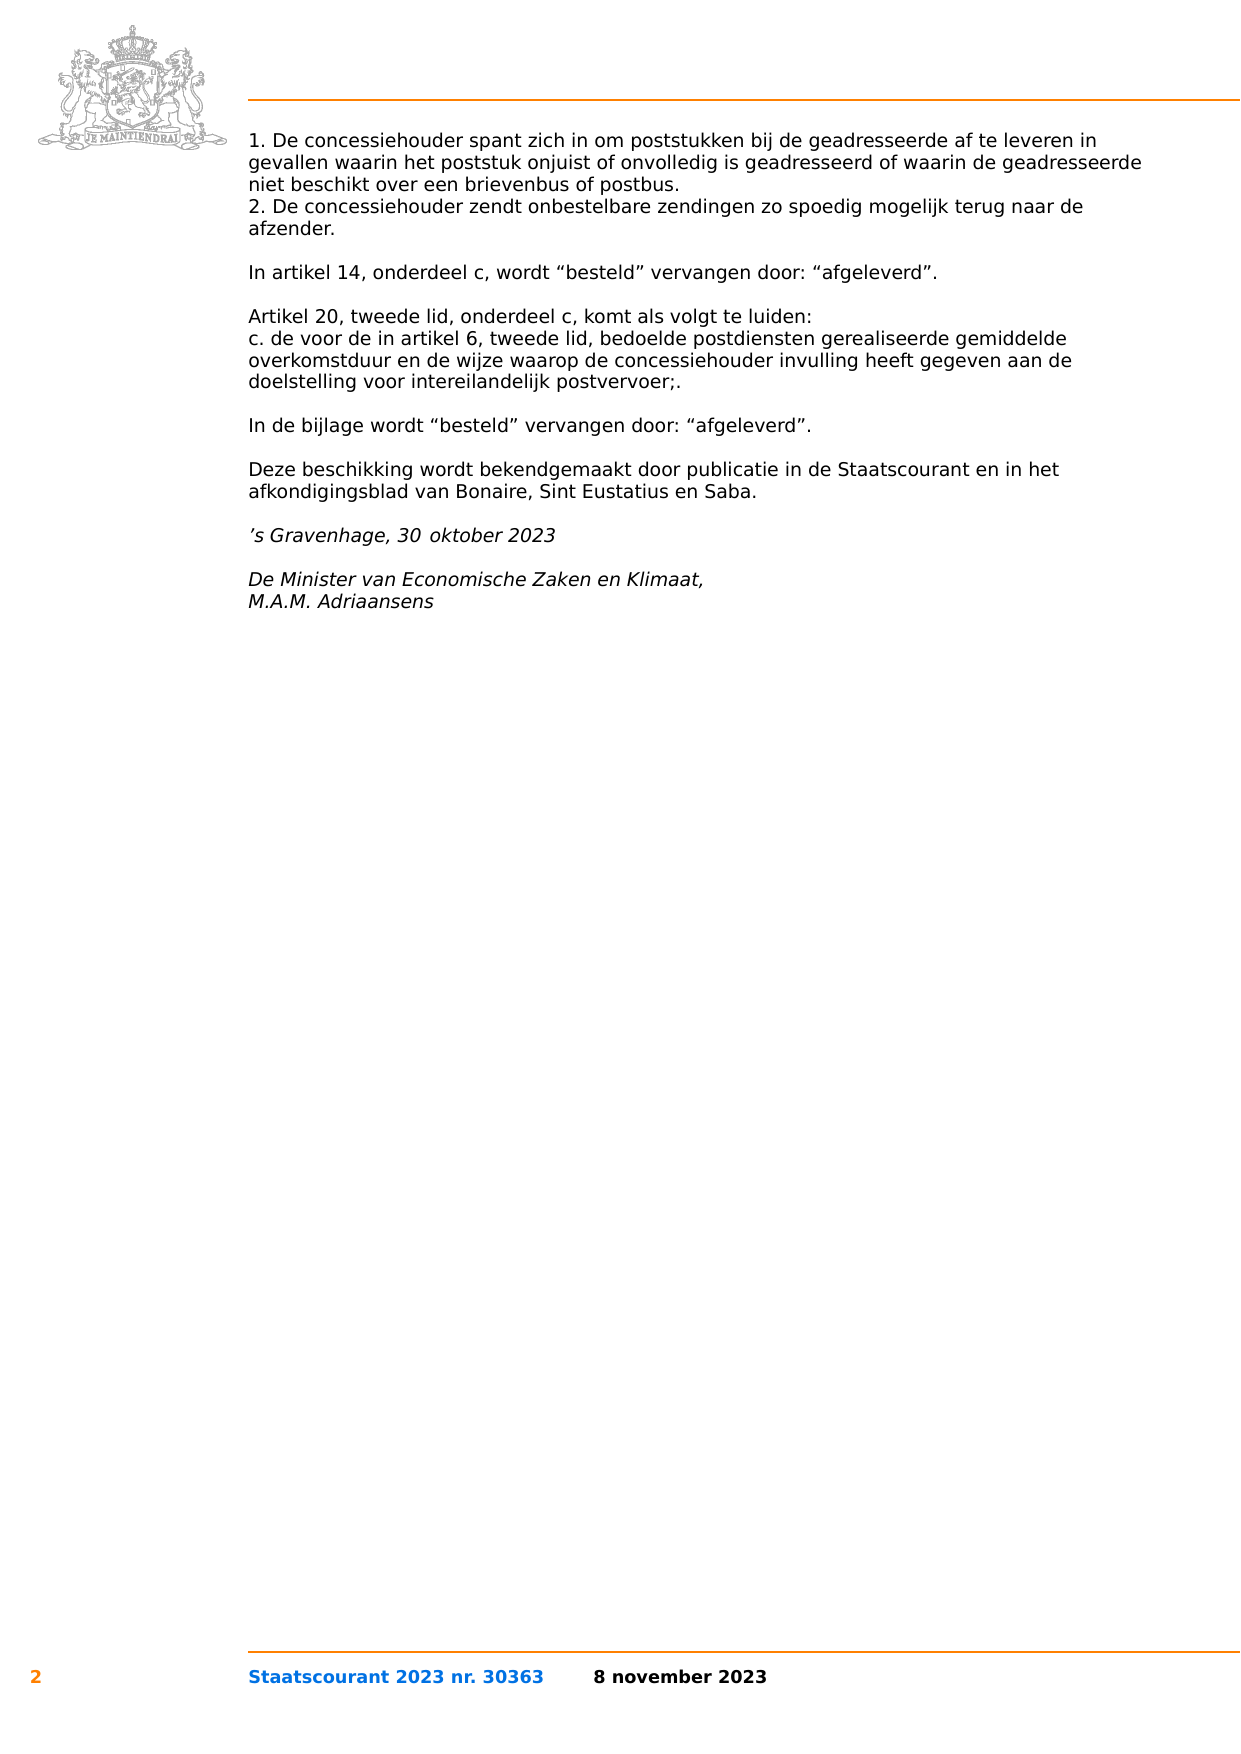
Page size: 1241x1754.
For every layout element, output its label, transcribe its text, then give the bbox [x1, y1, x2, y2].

text De Minister van Economische Zaken en Klimaat, M.A.M. Adriaansens [248, 569, 1163, 613]
text Deze beschikking wordt bekendgemaakt door publicatie in de Staatscourant en in het afkondigingsblad van Bonaire, Sint Eustatius en Saba. [248, 459, 1163, 503]
text c. de voor de in artikel 6, tweede lid, bedoelde postdiensten gerealiseerde gemiddelde overkomstduur en de wijze waarop de concessiehouder invulling heeft gegeven aan de doelstelling voor intereilandelijk postvervoer;. [248, 327, 1163, 393]
text In de bijlage wordt “besteld” vervangen door: “afgeleverd”. [248, 415, 1163, 437]
picture [38, 25, 227, 150]
text 1. De concessiehouder spant zich in om poststukken bij de geadresseerde af te leveren in gevallen waarin het poststuk onjuist of onvolledig is geadresseerd of waarin de geadresseerde niet beschikt over een brievenbus of postbus. [248, 130, 1163, 196]
text ’s Gravenhage, 30 oktober 2023 [248, 525, 1163, 547]
text Artikel 20, tweede lid, onderdeel c, komt als volgt te luiden: [248, 306, 1163, 327]
text In artikel 14, onderdeel c, wordt “besteld” vervangen door: “afgeleverd”. [248, 262, 1163, 284]
text 2. De concessiehouder zendt onbestelbare zendingen zo spoedig mogelijk terug naar de afzender. [248, 196, 1163, 240]
